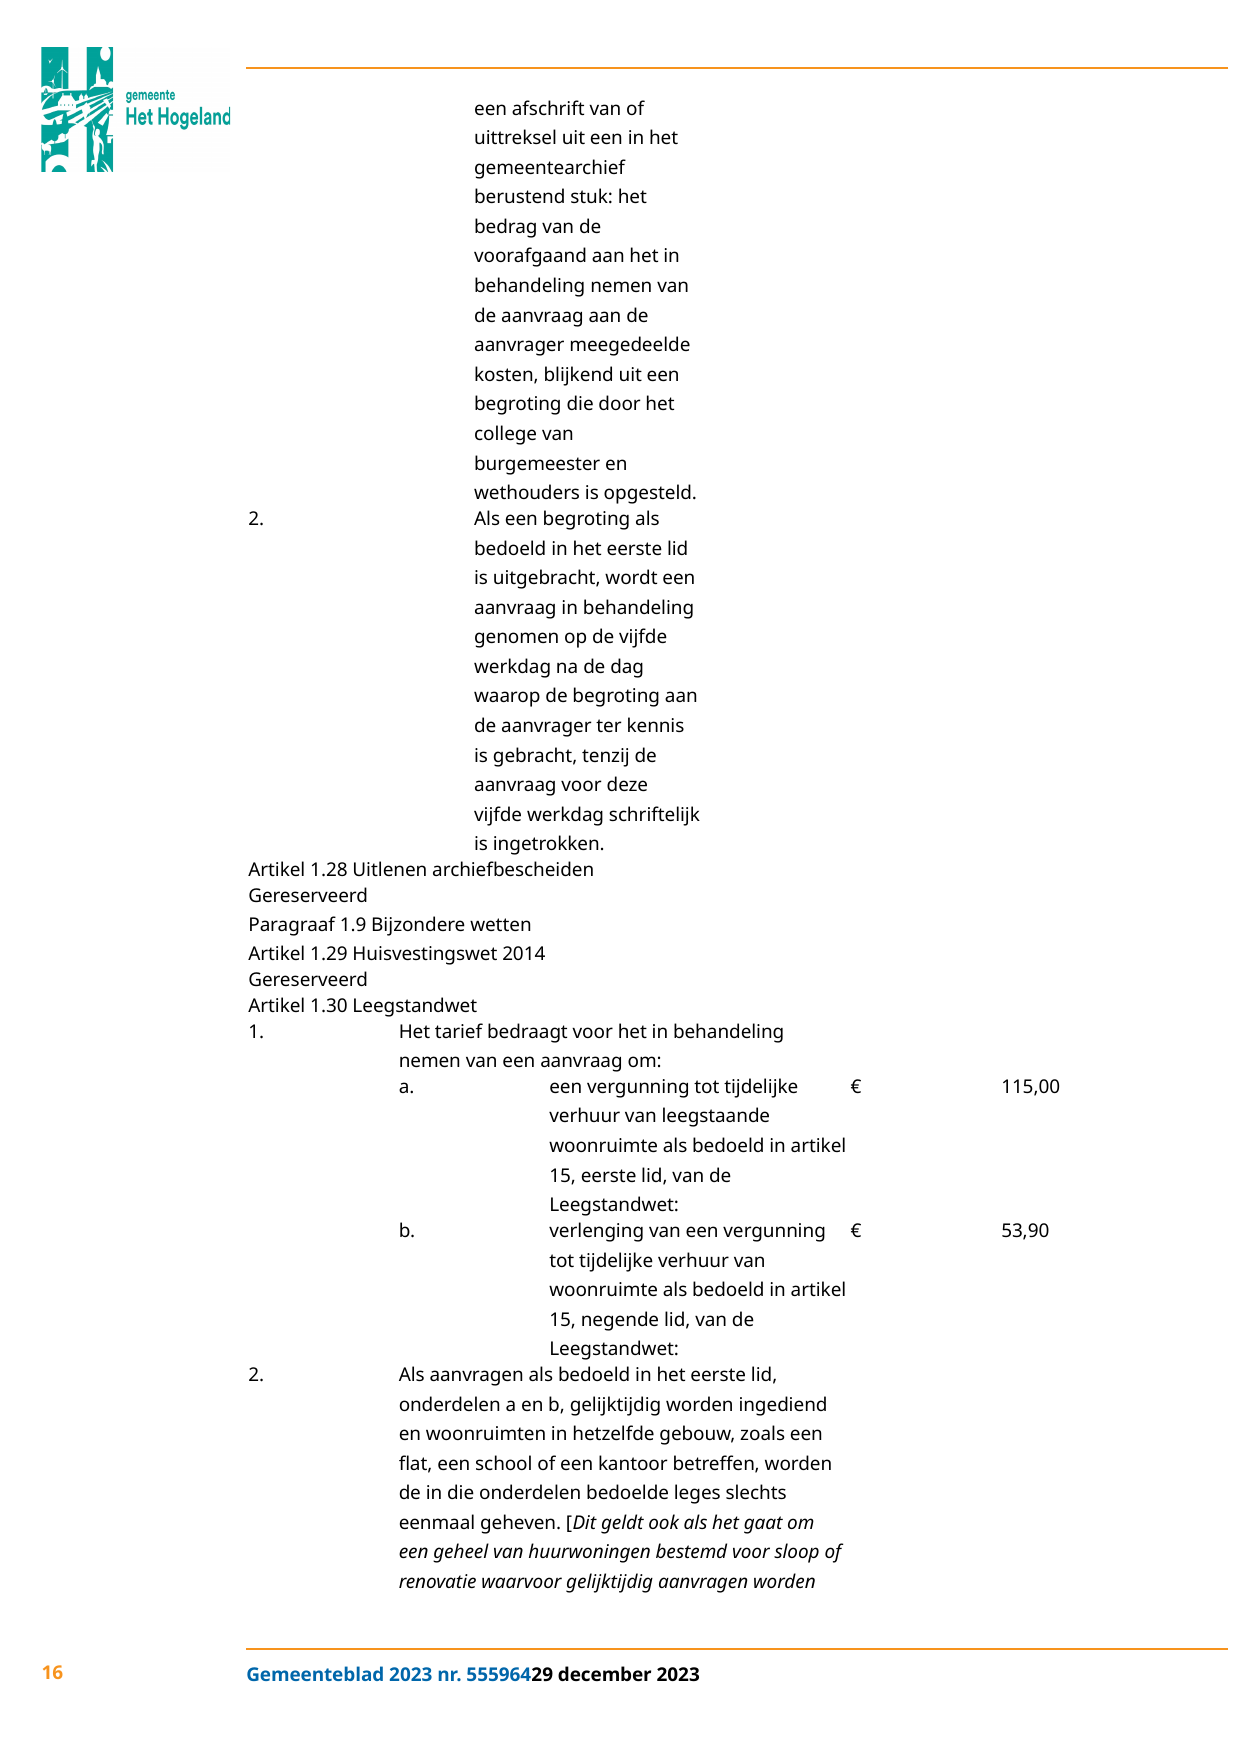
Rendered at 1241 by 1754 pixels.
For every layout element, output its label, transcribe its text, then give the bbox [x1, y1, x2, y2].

table_cell [850, 1361, 1001, 1594]
table_cell Gereserveerd [248, 882, 700, 908]
table_cell € [850, 1217, 1001, 1361]
text Paragraaf 1.9 Bijzondere wetten [248, 911, 1152, 937]
table_header Artikel 1.29 Huisvestingswet 2014 [248, 941, 850, 966]
table_cell Artikel 1.30 Leegstandwet [248, 992, 850, 1018]
table_cell [926, 95, 1152, 505]
table_cell [248, 95, 474, 505]
table_cell [248, 1217, 398, 1361]
table_cell [1001, 1361, 1152, 1594]
table_cell [850, 966, 1001, 992]
picture [41, 47, 231, 172]
table_cell een afschrift van of uittreksel uit een in het gemeentearchief berustend stuk: het bedrag van de voorafgaand aan het in behandeling nemen van de aanvraag aan de aanvrager meegedeelde kosten, blijkend uit een begroting die door het college van burgemeester en wethouders is opgesteld. [474, 95, 700, 505]
table_cell 1. [248, 1018, 398, 1073]
table_cell [926, 856, 1152, 882]
table_cell [700, 505, 926, 856]
table_cell [1001, 992, 1152, 1018]
table_cell Artikel 1.28 Uitlenen archiefbescheiden [248, 856, 700, 882]
table_cell 115,00 [1001, 1073, 1152, 1217]
table_cell verlenging van een vergunning tot tijdelijke verhuur van woonruimte als bedoeld in artikel 15, negende lid, van de Leegstandwet: [549, 1217, 850, 1361]
table_cell 53,90 [1001, 1217, 1152, 1361]
table_cell een vergunning tot tijdelijke verhuur van leegstaande woonruimte als bedoeld in artikel 15, eerste lid, van de Leegstandwet: [549, 1073, 850, 1217]
table_header [1001, 941, 1152, 966]
table_cell [700, 856, 926, 882]
table_cell a. [399, 1073, 549, 1217]
table_cell [700, 882, 926, 908]
table_cell [1001, 1018, 1152, 1073]
table_cell 2. [248, 1361, 398, 1594]
table_cell Het tarief bedraagt voor het in behandeling nemen van een aanvraag om: [399, 1018, 850, 1073]
table_cell € [850, 1073, 1001, 1217]
table_cell [926, 882, 1152, 908]
table_cell [926, 505, 1152, 856]
table_cell Gereserveerd [248, 966, 850, 992]
table_cell [850, 992, 1001, 1018]
table_cell Als een begroting als bedoeld in het eerste lid is uitgebracht, wordt een aanvraag in behandeling genomen op de vijfde werkdag na de dag waarop de begroting aan de aanvrager ter kennis is gebracht, tenzij de aanvraag voor deze vijfde werkdag schriftelijk is ingetrokken. [474, 505, 700, 856]
table_cell [850, 1018, 1001, 1073]
table_header [850, 941, 1001, 966]
table_cell [1001, 966, 1152, 992]
table_cell Als aanvragen als bedoeld in het eerste lid, onderdelen a en b, gelijktijdig worden ingediend en woonruimten in hetzelfde gebouw, zoals een flat, een school of een kantoor betreffen, worden de in die onderdelen bedoelde leges slechts eenmaal geheven. [Dit geldt ook als het gaat om een geheel van huurwoningen bestemd voor sloop of renovatie waarvoor gelijktijdig aanvragen worden [399, 1361, 850, 1594]
table_cell [700, 95, 926, 505]
table_cell 2. [248, 505, 474, 856]
table_cell b. [399, 1217, 549, 1361]
table_cell [248, 1073, 398, 1217]
